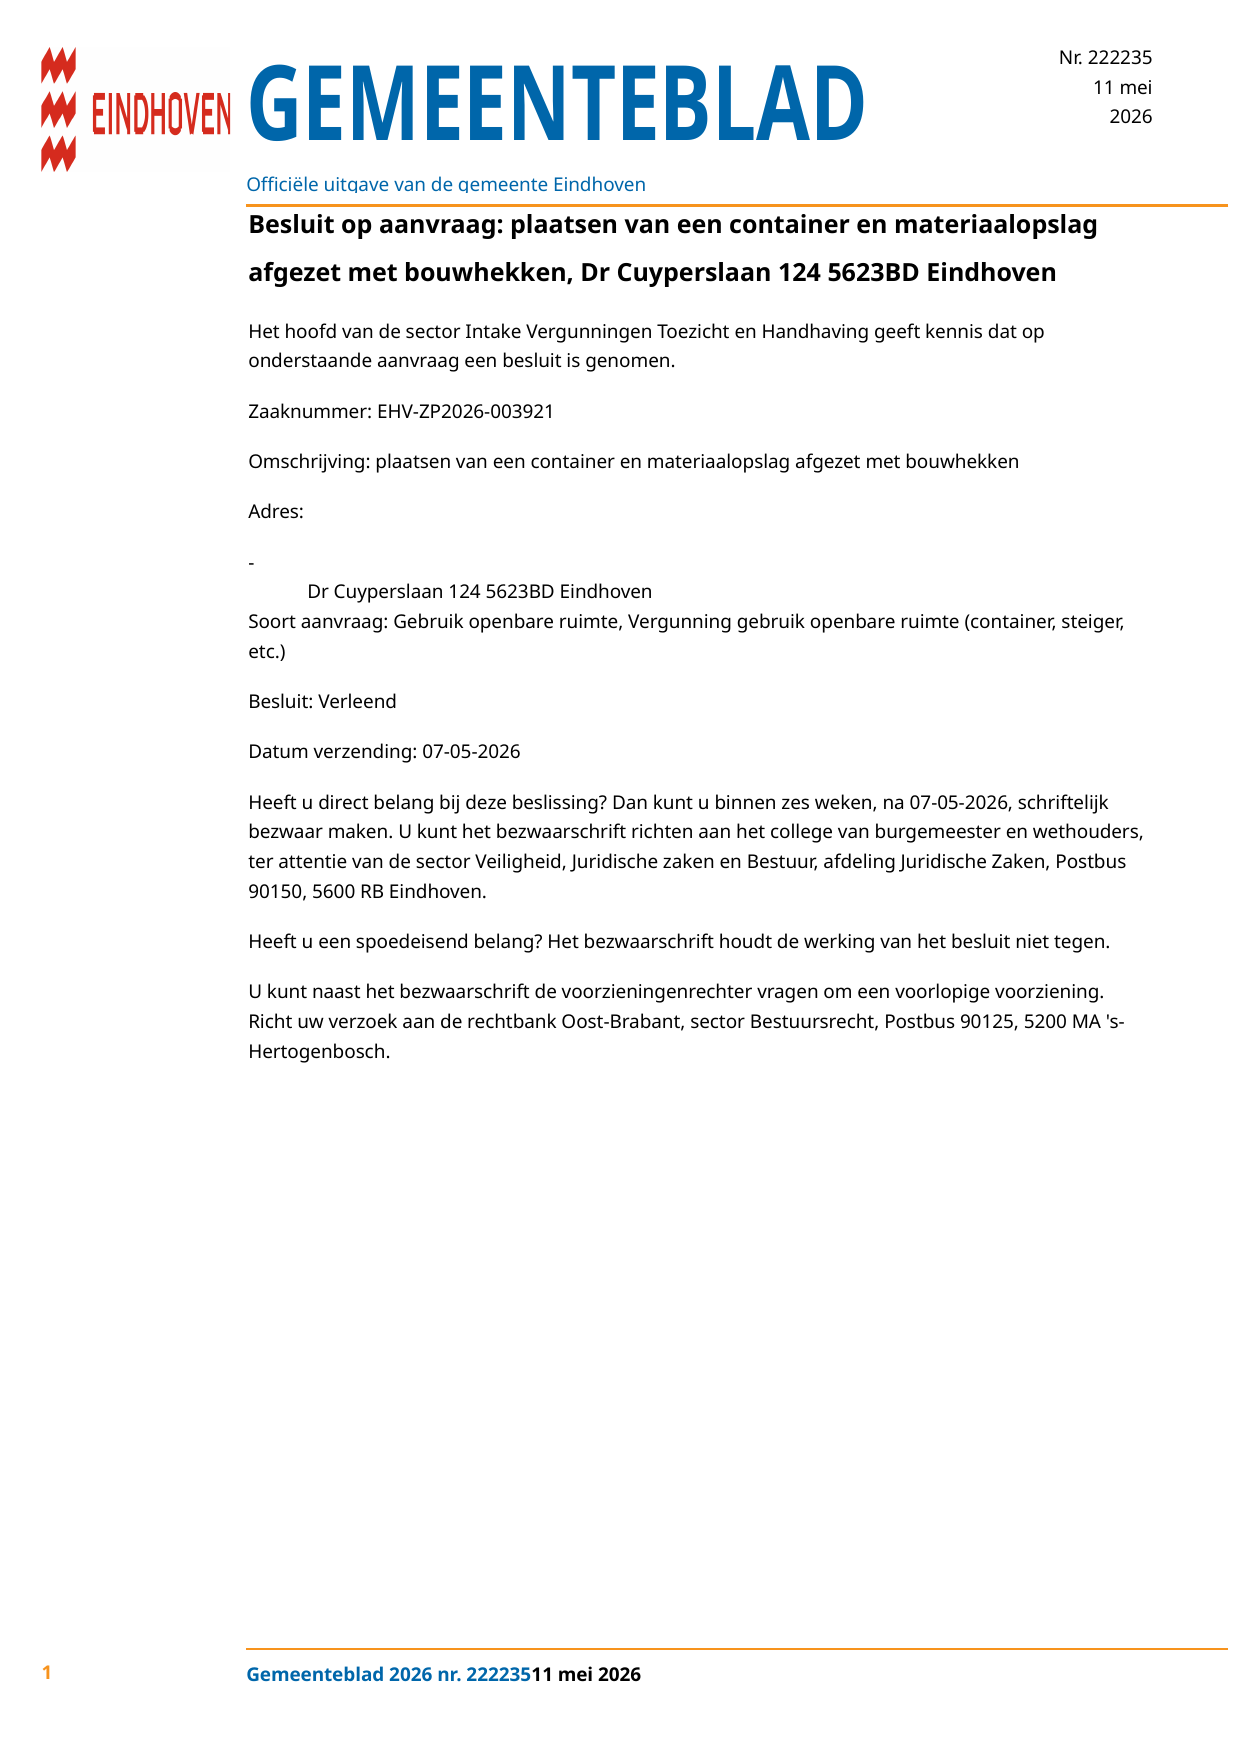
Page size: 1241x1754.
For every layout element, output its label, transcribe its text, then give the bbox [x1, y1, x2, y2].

picture [41, 47, 231, 172]
text Besluit: Verleend [248, 688, 1152, 714]
text Datum verzending: 07-05-2026 [248, 739, 1152, 764]
text Omschrijving: plaatsen van een container en materiaalopslag afgezet met bouwhekken [248, 448, 1152, 474]
text Besluit op aanvraag: plaatsen van een container en materiaalopslag afgezet met bouwhekken, Dr Cuyperslaan 124 5623BD Eindhoven [248, 207, 1152, 288]
text Het hoofd van de sector Intake Vergunningen Toezicht en Handhaving geeft kennis dat op onderstaande aanvraag een besluit is genomen. [248, 318, 1152, 373]
text Soort aanvraag: Gebruik openbare ruimte, Vergunning gebruik openbare ruimte (container, steiger, etc.) [248, 608, 1152, 664]
list Dr Cuyperslaan 124 5623BD Eindhoven [248, 579, 1152, 604]
text Heeft u een spoedeisend belang? Het bezwaarschrift houdt de werking van het besluit niet tegen. [248, 928, 1152, 954]
text Adres: [248, 499, 1152, 524]
text U kunt naast het bezwaarschrift de voorzieningenrechter vragen om een voorlopige voorziening. Richt uw verzoek aan de rechtbank Oost-Brabant, sector Bestuursrecht, Postbus 90125, 5200 MA 's-Hertogenbosch. [248, 979, 1152, 1064]
text Heeft u direct belang bij deze beslissing? Dan kunt u binnen zes weken, na 07-05-2026, schriftelijk bezwaar maken. U kunt het bezwaarschrift richten aan het college van burgemeester en wethouders, ter attentie van de sector Veiligheid, Juridische zaken en Bestuur, afdeling Juridische Zaken, Postbus 90150, 5600 RB Eindhoven. [248, 789, 1152, 904]
text Zaaknummer: EHV-ZP2026-003921 [248, 398, 1152, 424]
